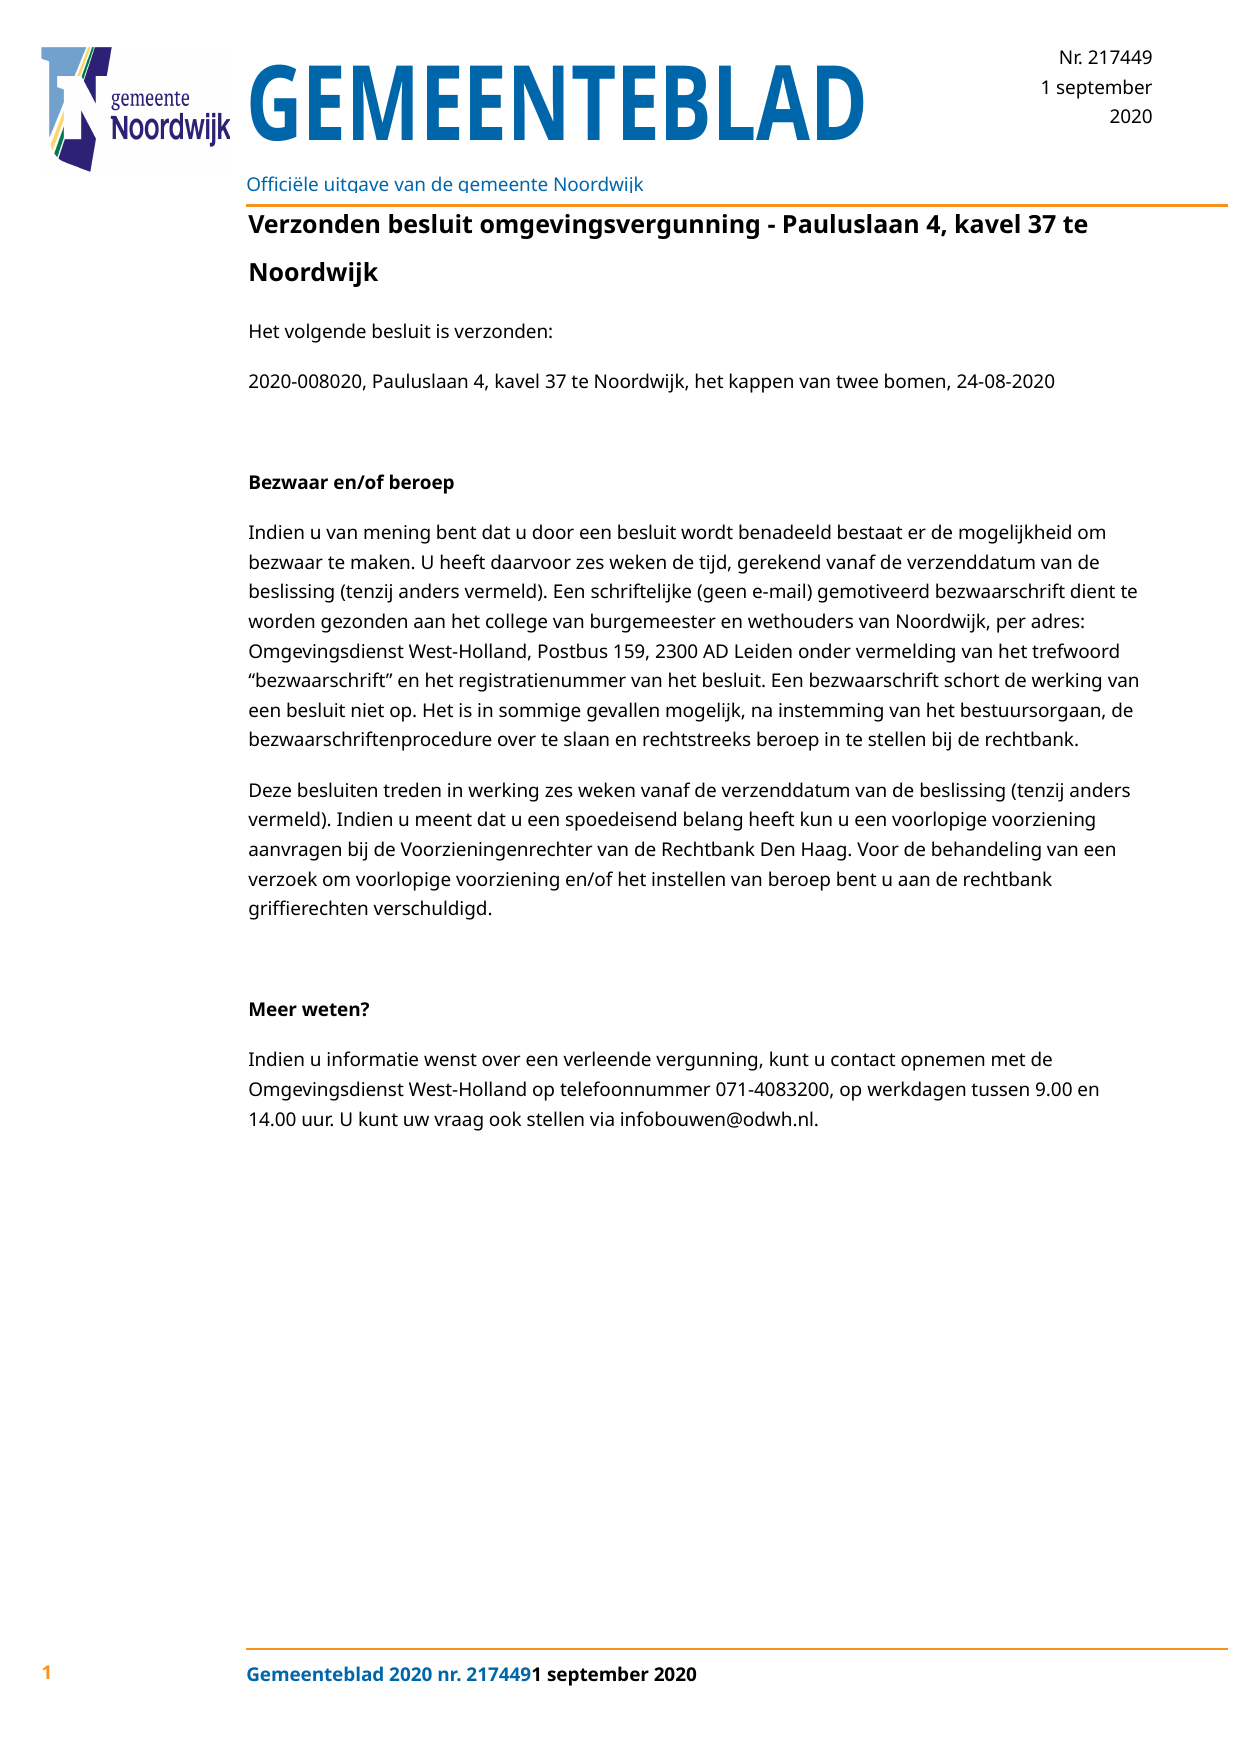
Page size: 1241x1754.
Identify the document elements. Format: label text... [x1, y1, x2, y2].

text Het volgende besluit is verzonden: [248, 318, 1152, 344]
text Verzonden besluit omgevingsvergunning - Pauluslaan 4, kavel 37 te Noordwijk [248, 207, 1152, 288]
text Bezwaar en/of beroep [248, 469, 1152, 495]
picture [41, 47, 231, 172]
text Indien u informatie wenst over een verleende vergunning, kunt u contact opnemen met de Omgevingsdienst West-Holland op telefoonnummer 071-4083200, op werkdagen tussen 9.00 en 14.00 uur. U kunt uw vraag ook stellen via infobouwen@odwh.nl. [248, 1047, 1152, 1132]
text Meer weten? [248, 996, 1152, 1022]
text 2020-008020, Pauluslaan 4, kavel 37 te Noordwijk, het kappen van twee bomen, 24-08-2020 [248, 368, 1152, 394]
text Indien u van mening bent dat u door een besluit wordt benadeeld bestaat er de mogelijkheid om bezwaar te maken. U heeft daarvoor zes weken de tijd, gerekend vanaf de verzenddatum van de beslissing (tenzij anders vermeld). Een schriftelijke (geen e-mail) gemotiveerd bezwaarschrift dient te worden gezonden aan het college van burgemeester en wethouders van Noordwijk, per adres: Omgevingsdienst West-Holland, Postbus 159, 2300 AD Leiden onder vermelding van het trefwoord “bezwaarschrift” en het registratienummer van het besluit. Een bezwaarschrift schort de werking van een besluit niet op. Het is in sommige gevallen mogelijk, na instemming van het bestuursorgaan, de bezwaarschriftenprocedure over te slaan en rechtstreeks beroep in te stellen bij de rechtbank. [248, 519, 1152, 752]
text Deze besluiten treden in werking zes weken vanaf de verzenddatum van de beslissing (tenzij anders vermeld). Indien u meent dat u een spoedeisend belang heeft kun u een voorlopige voorziening aanvragen bij de Voorzieningenrechter van de Rechtbank Den Haag. Voor de behandeling van een verzoek om voorlopige voorziening en/of het instellen van beroep bent u aan de rechtbank griffierechten verschuldigd. [248, 777, 1152, 921]
